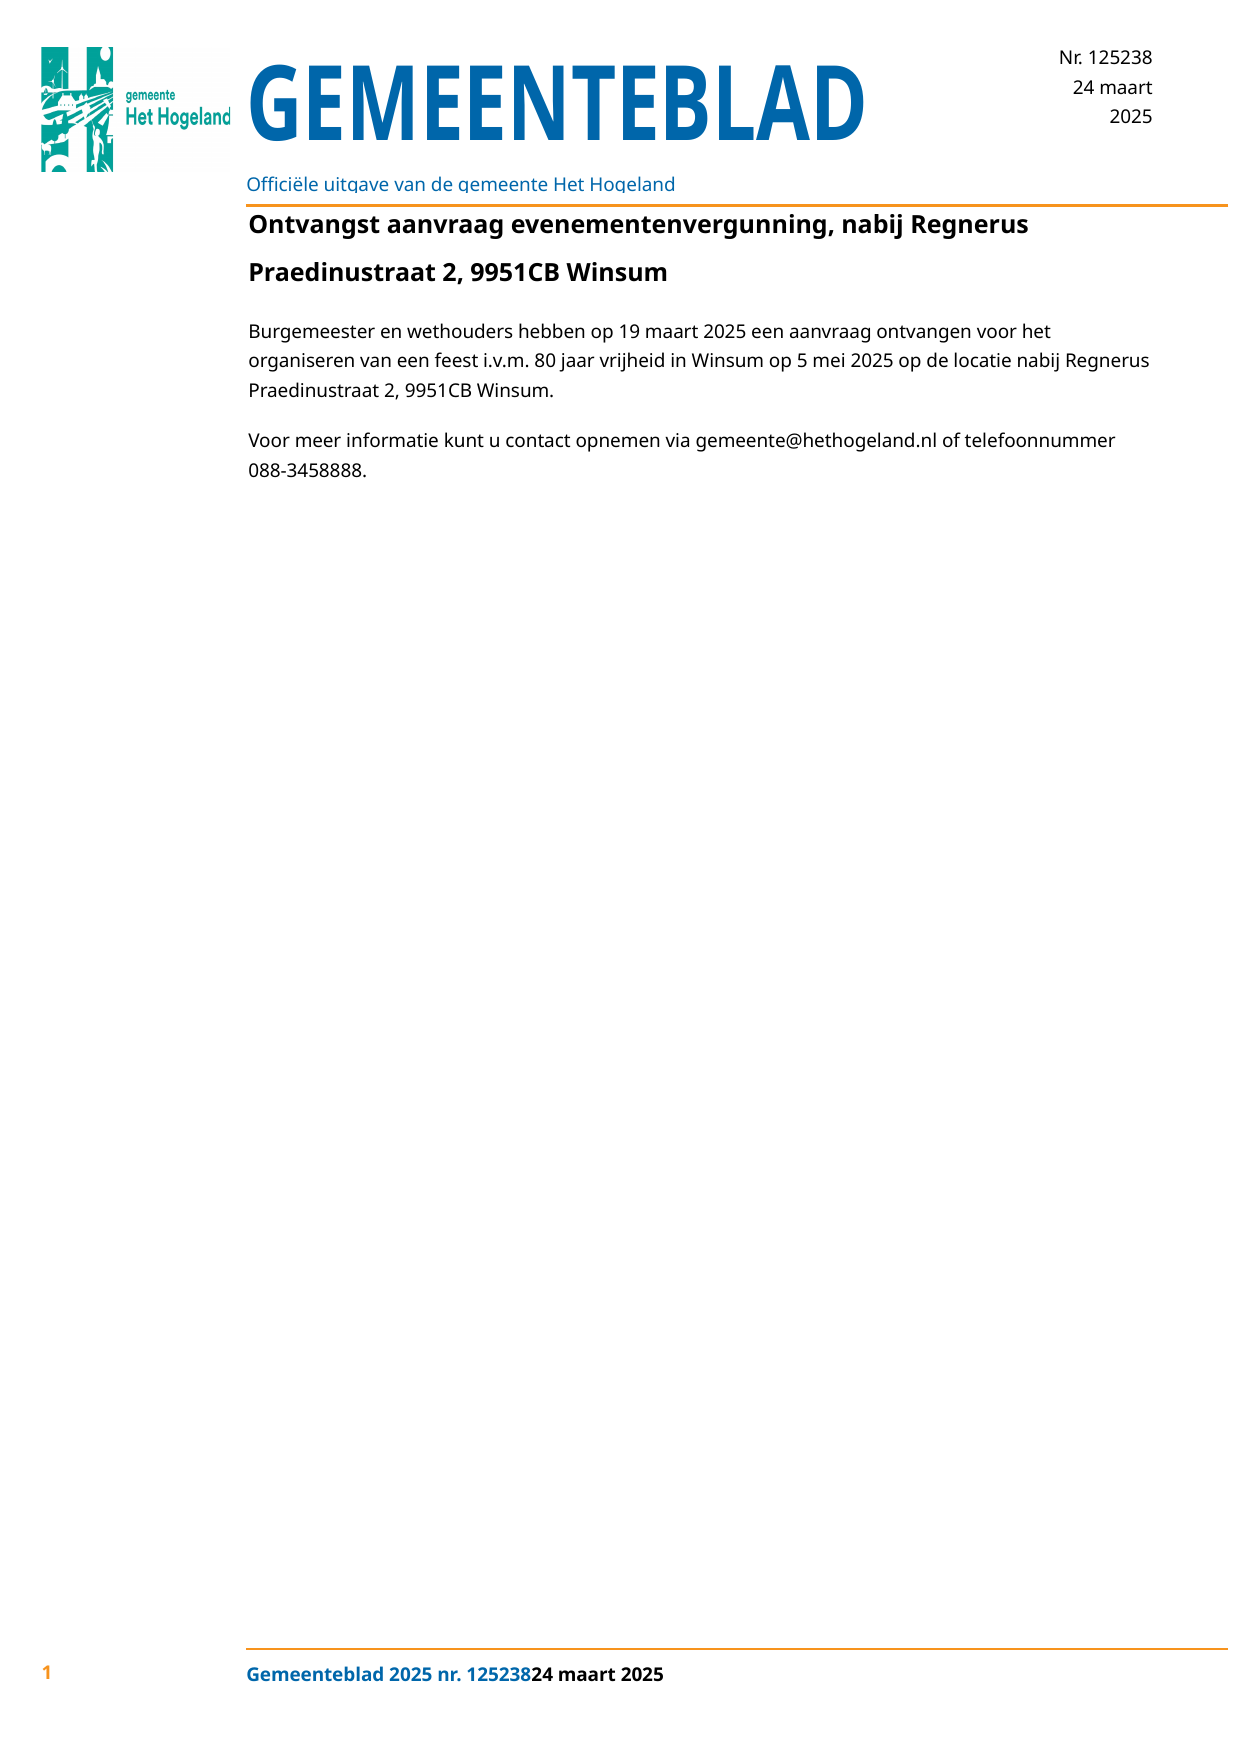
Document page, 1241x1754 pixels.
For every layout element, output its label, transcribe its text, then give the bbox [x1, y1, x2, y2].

text Burgemeester en wethouders hebben op 19 maart 2025 een aanvraag ontvangen voor het organiseren van een feest i.v.m. 80 jaar vrijheid in Winsum op 5 mei 2025 op de locatie nabij Regnerus Praedinustraat 2, 9951CB Winsum. [248, 318, 1152, 403]
text Voor meer informatie kunt u contact opnemen via gemeente@hethogeland.nl of telefoonnummer 088-3458888. [248, 427, 1152, 483]
picture [41, 47, 231, 172]
text Ontvangst aanvraag evenementenvergunning, nabij Regnerus Praedinustraat 2, 9951CB Winsum [248, 207, 1152, 288]
